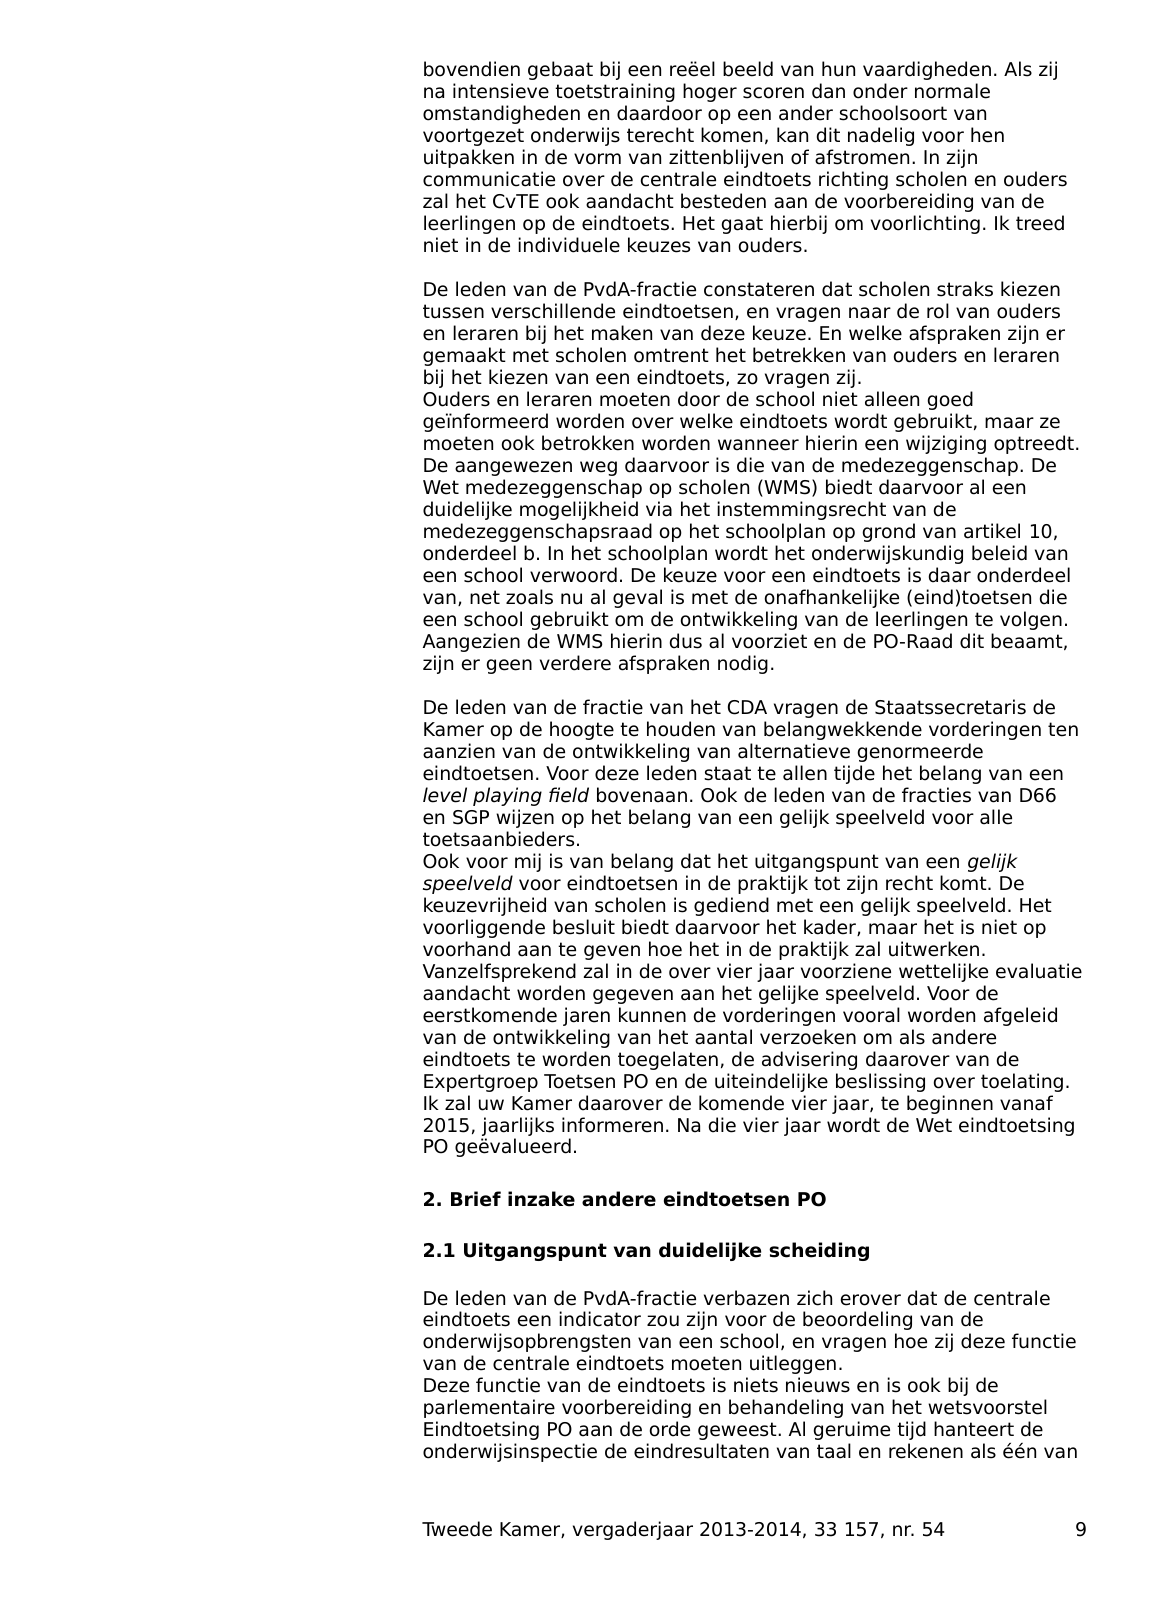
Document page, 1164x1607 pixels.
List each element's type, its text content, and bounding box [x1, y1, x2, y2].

text De leden van de PvdA-fractie constateren dat scholen straks kiezen tussen verschillende eindtoetsen, en vragen naar de rol van ouders en leraren bij het maken van deze keuze. En welke afspraken zijn er gemaakt met scholen omtrent het betrekken van ouders en leraren bij het kiezen van een eindtoets, zo vragen zij. [422, 279, 1087, 389]
text De leden van de fractie van het CDA vragen de Staatssecretaris de Kamer op de hoogte te houden van belangwekkende vorderingen ten aanzien van de ontwikkeling van alternatieve genormeerde eindtoetsen. Voor deze leden staat te allen tijde het belang van een level playing field bovenaan. Ook de leden van de fracties van D66 en SGP wijzen op het belang van een gelijk speelveld voor alle toetsaanbieders. [422, 697, 1087, 851]
text De leden van de PvdA-fractie verbazen zich erover dat de centrale eindtoets een indicator zou zijn voor de beoordeling van de onderwijsopbrengsten van een school, en vragen hoe zij deze functie van de centrale eindtoets moeten uitleggen. [422, 1287, 1087, 1375]
text Deze functie van de eindtoets is niets nieuws en is ook bij de parlementaire voorbereiding en behandeling van het wetsvoorstel Eindtoetsing PO aan de orde geweest. Al geruime tijd hanteert de onderwijsinspectie de eindresultaten van taal en rekenen als één van [422, 1375, 1087, 1463]
text bovendien gebaat bij een reëel beeld van hun vaardigheden. Als zij na intensieve toetstraining hoger scoren dan onder normale omstandigheden en daardoor op een ander schoolsoort van voortgezet onderwijs terecht komen, kan dit nadelig voor hen uitpakken in de vorm van zittenblijven of afstromen. In zijn communicatie over de centrale eindtoets richting scholen en ouders zal het CvTE ook aandacht besteden aan de voorbereiding van de leerlingen op de eindtoets. Het gaat hierbij om voorlichting. Ik treed niet in de individuele keuzes van ouders. [422, 59, 1087, 257]
subtitle 2. Brief inzake andere eindtoetsen PO [422, 1188, 1087, 1210]
text Ouders en leraren moeten door de school niet alleen goed geïnformeerd worden over welke eindtoets wordt gebruikt, maar ze moeten ook betrokken worden wanneer hierin een wijziging optreedt. De aangewezen weg daarvoor is die van de medezeggenschap. De Wet medezeggenschap op scholen (WMS) biedt daarvoor al een duidelijke mogelijkheid via het instemmingsrecht van de medezeggenschapsraad op het schoolplan op grond van artikel 10, onderdeel b. In het schoolplan wordt het onderwijskundig beleid van een school verwoord. De keuze voor een eindtoets is daar onderdeel van, net zoals nu al geval is met de onafhankelijke (eind)toetsen die een school gebruikt om de ontwikkeling van de leerlingen te volgen. Aangezien de WMS hierin dus al voorziet en de PO-Raad dit beaamt, zijn er geen verdere afspraken nodig. [422, 389, 1087, 675]
text Ook voor mij is van belang dat het uitgangspunt van een gelijk speelveld voor eindtoetsen in de praktijk tot zijn recht komt. De keuzevrijheid van scholen is gediend met een gelijk speelveld. Het voorliggende besluit biedt daarvoor het kader, maar het is niet op voorhand aan te geven hoe het in de praktijk zal uitwerken. Vanzelfsprekend zal in de over vier jaar voorziene wettelijke evaluatie aandacht worden gegeven aan het gelijke speelveld. Voor de eerstkomende jaren kunnen de vorderingen vooral worden afgeleid van de ontwikkeling van het aantal verzoeken om als andere eindtoets te worden toegelaten, de advisering daarover van de Expertgroep Toetsen PO en de uiteindelijke beslissing over toelating. Ik zal uw Kamer daarover de komende vier jaar, te beginnen vanaf 2015, jaarlijks informeren. Na die vier jaar wordt de Wet eindtoetsing PO geëvalueerd. [422, 851, 1087, 1158]
subtitle 2.1 Uitgangspunt van duidelijke scheiding [422, 1240, 1087, 1262]
